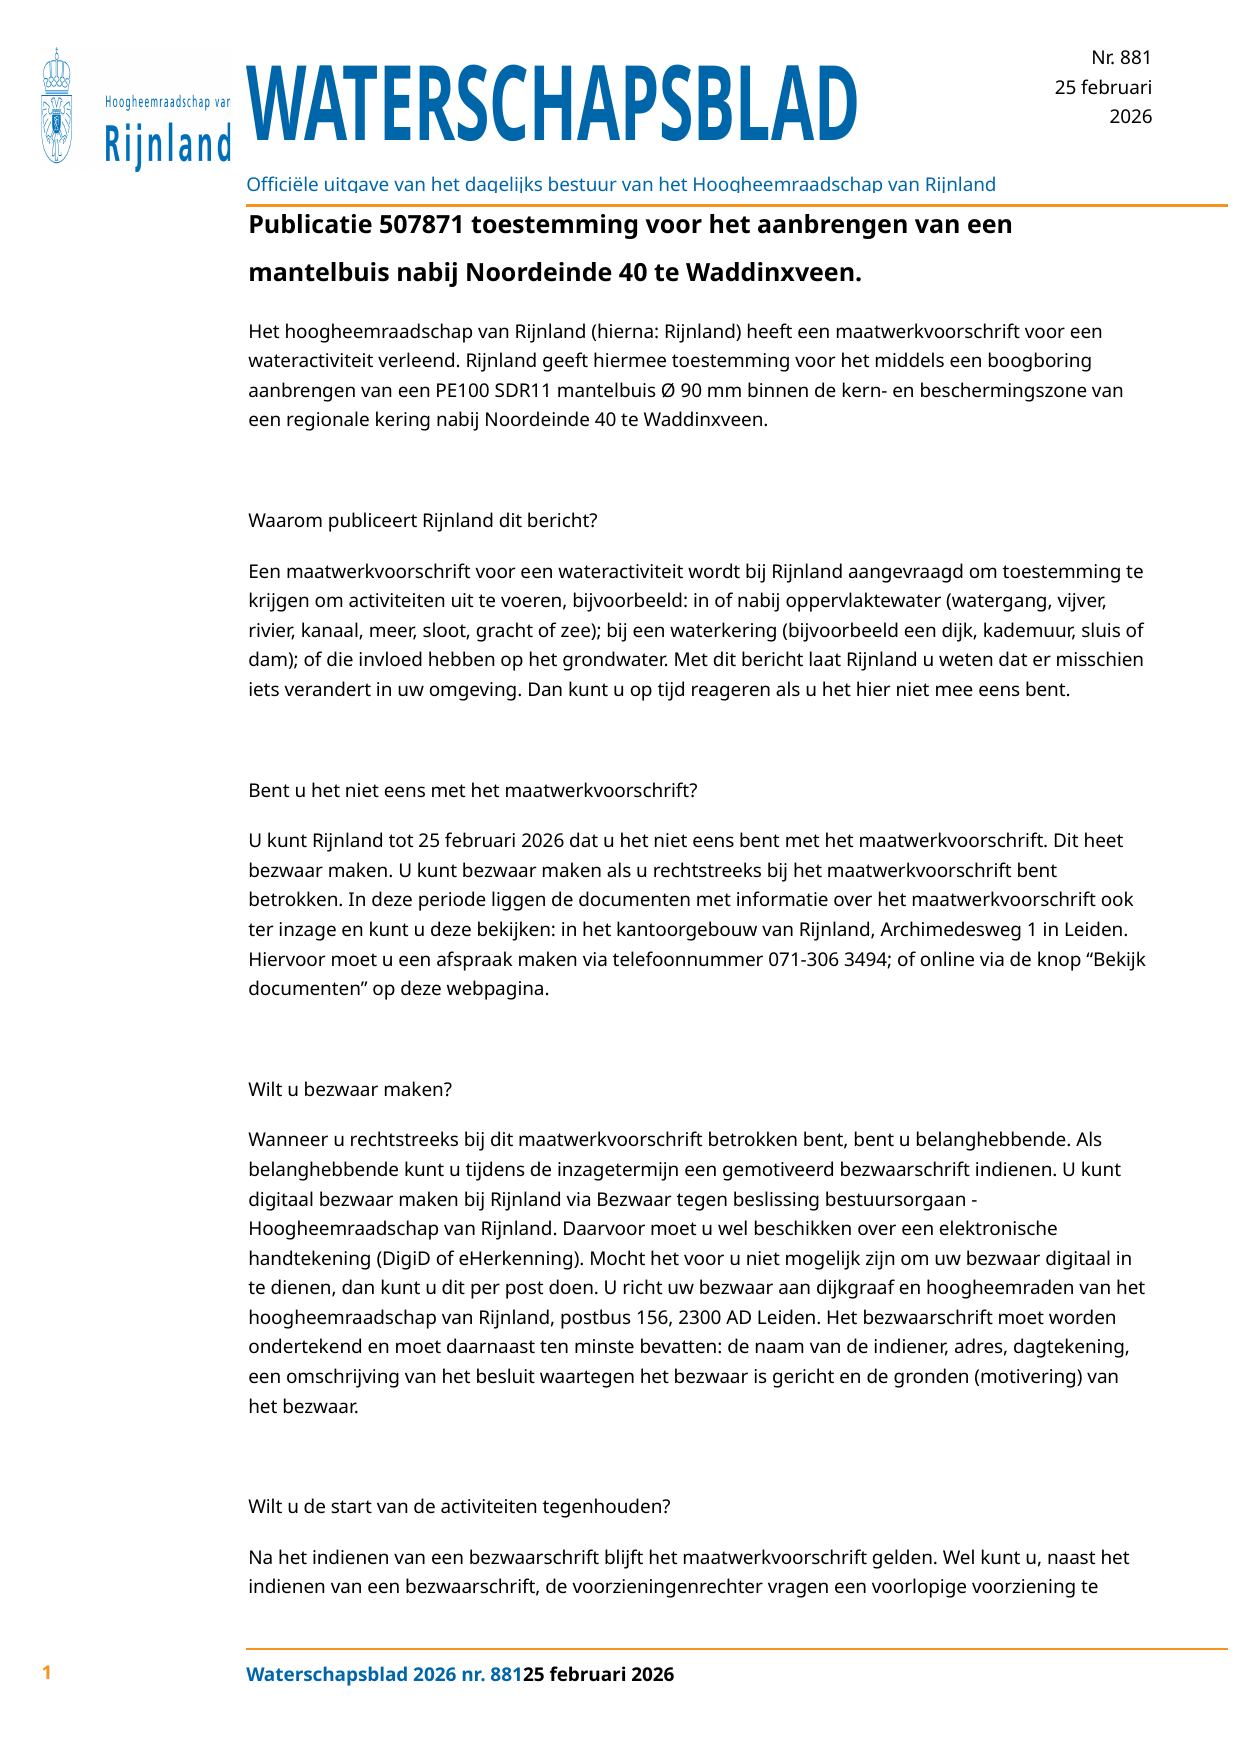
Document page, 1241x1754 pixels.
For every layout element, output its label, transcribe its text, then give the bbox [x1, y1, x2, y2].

text Publicatie 507871 toestemming voor het aanbrengen van een mantelbuis nabij Noordeinde 40 te Waddinxveen. [248, 207, 1152, 288]
text Bent u het niet eens met het maatwerkvoorschrift? [248, 777, 1152, 803]
text Na het indienen van een bezwaarschrift blijft het maatwerkvoorschrift gelden. Wel kunt u, naast het indienen van een bezwaarschrift, de voorzieningenrechter vragen een voorlopige voorziening te [248, 1544, 1152, 1599]
picture [41, 47, 231, 172]
text Het hoogheemraadschap van Rijnland (hierna: Rijnland) heeft een maatwerkvoorschrift voor een wateractiviteit verleend. Rijnland geeft hiermee toestemming voor het middels een boogboring aanbrengen van een PE100 SDR11 mantelbuis Ø 90 mm binnen de kern- en beschermingszone van een regionale kering nabij Noordeinde 40 te Waddinxveen. [248, 318, 1152, 432]
text Wilt u de start van de activiteiten tegenhouden? [248, 1494, 1152, 1519]
text Wanneer u rechtstreeks bij dit maatwerkvoorschrift betrokken bent, bent u belanghebbende. Als belanghebbende kunt u tijdens de inzagetermijn een gemotiveerd bezwaarschrift indienen. U kunt digitaal bezwaar maken bij Rijnland via Bezwaar tegen beslissing bestuursorgaan - Hoogheemraadschap van Rijnland. Daarvoor moet u wel beschikken over een elektronische handtekening (DigiD of eHerkenning). Mocht het voor u niet mogelijk zijn om uw bezwaar digitaal in te dienen, dan kunt u dit per post doen. U richt uw bezwaar aan dijkgraaf en hoogheemraden van het hoogheemraadschap van Rijnland, postbus 156, 2300 AD Leiden. Het bezwaarschrift moet worden ondertekend en moet daarnaast ten minste bevatten: de naam van de indiener, adres, dagtekening, een omschrijving van het besluit waartegen het bezwaar is gericht en de gronden (motivering) van het bezwaar. [248, 1127, 1152, 1419]
text Een maatwerkvoorschrift voor een wateractiviteit wordt bij Rijnland aangevraagd om toestemming te krijgen om activiteiten uit te voeren, bijvoorbeeld: in of nabij oppervlaktewater (watergang, vijver, rivier, kanaal, meer, sloot, gracht of zee); bij een waterkering (bijvoorbeeld een dijk, kademuur, sluis of dam); of die invloed hebben op het grondwater. Met dit bericht laat Rijnland u weten dat er misschien iets verandert in uw omgeving. Dan kunt u op tijd reageren als u het hier niet mee eens bent. [248, 558, 1152, 702]
text Wilt u bezwaar maken? [248, 1076, 1152, 1102]
text Waarom publiceert Rijnland dit bericht? [248, 507, 1152, 533]
text U kunt Rijnland tot 25 februari 2026 dat u het niet eens bent met het maatwerkvoorschrift. Dit heet bezwaar maken. U kunt bezwaar maken als u rechtstreeks bij het maatwerkvoorschrift bent betrokken. In deze periode liggen de documenten met informatie over het maatwerkvoorschrift ook ter inzage en kunt u deze bekijken: in het kantoorgebouw van Rijnland, Archimedesweg 1 in Leiden. Hiervoor moet u een afspraak maken via telefoonnummer 071-306 3494; of online via de knop “Bekijk documenten” op deze webpagina. [248, 827, 1152, 1001]
